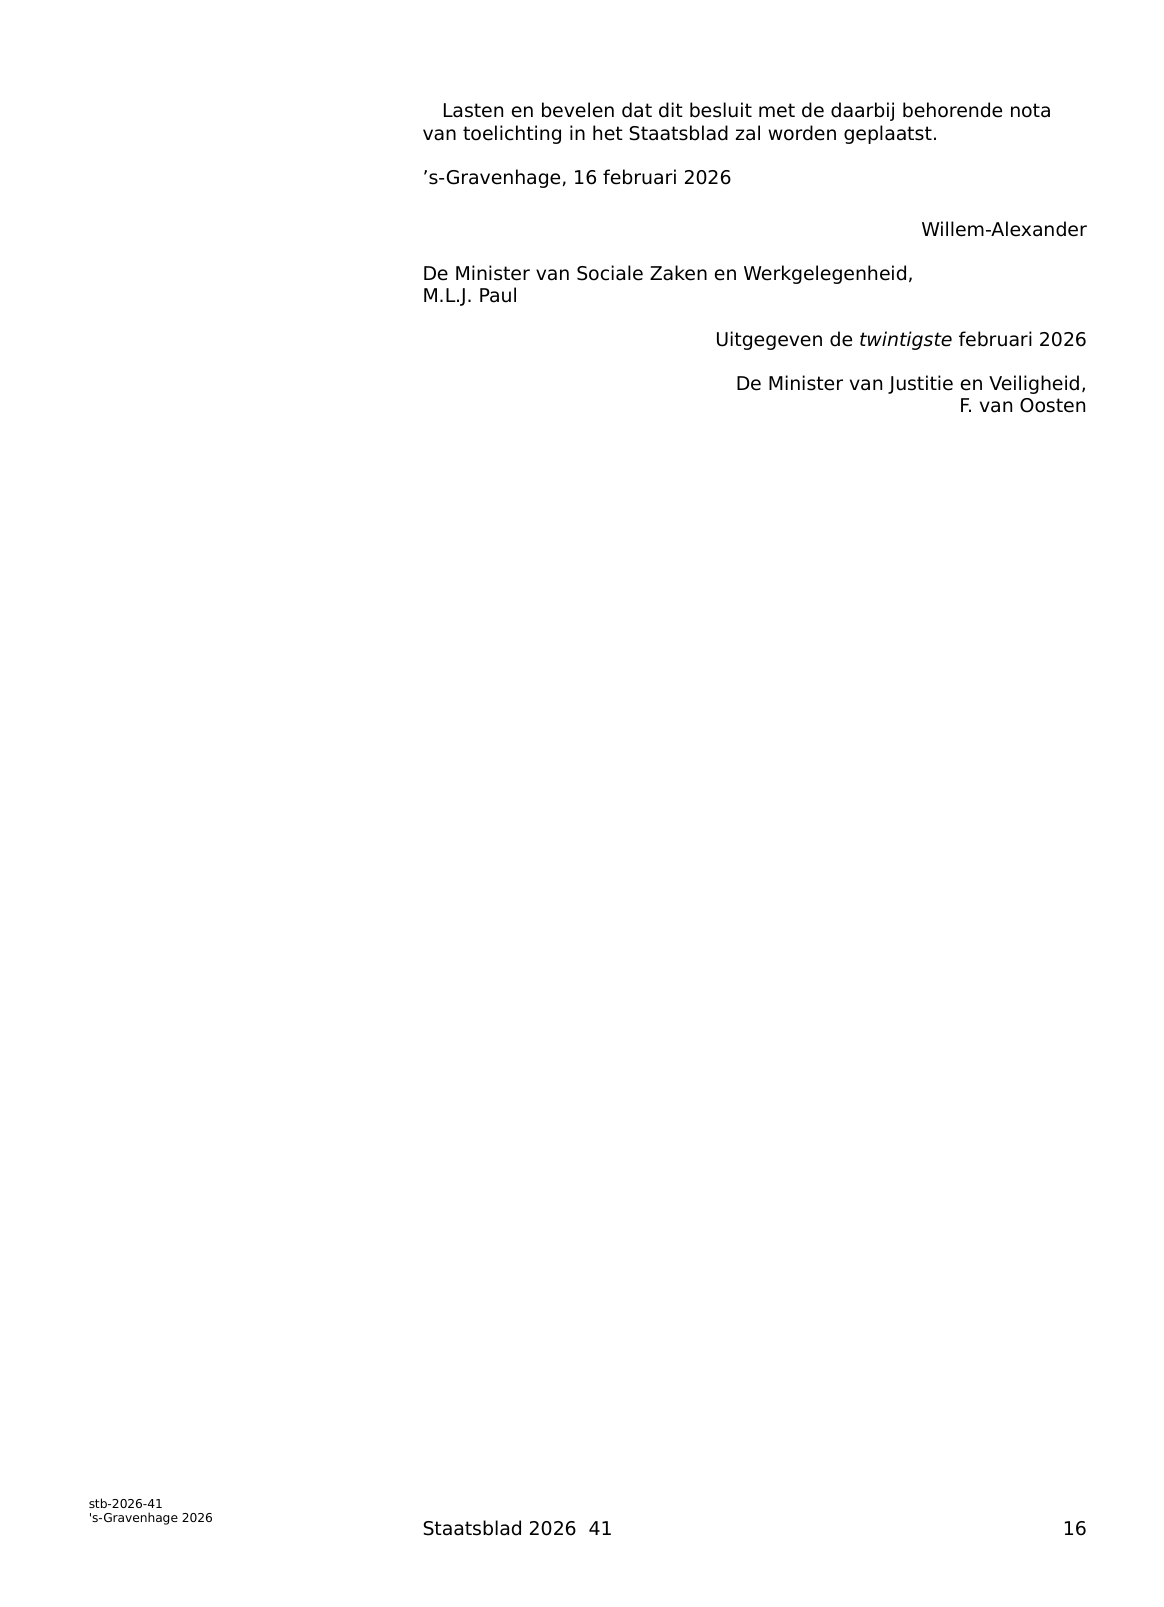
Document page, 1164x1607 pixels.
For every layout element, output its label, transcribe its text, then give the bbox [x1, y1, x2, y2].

text ’s-Gravenhage, 16 februari 2026 [422, 167, 1087, 188]
text Lasten en bevelen dat dit besluit met de daarbij behorende nota van toelichting in het Staatsblad zal worden geplaatst. [422, 100, 1087, 144]
text De Minister van Justitie en Veiligheid, F. van Oosten [422, 373, 1087, 417]
text stb-2026-41 [88, 1497, 323, 1511]
text Uitgegeven de twintigste februari 2026 [422, 329, 1087, 351]
text De Minister van Sociale Zaken en Werkgelegenheid, M.L.J. Paul [422, 263, 1087, 307]
text 's-Gravenhage 2026 [88, 1511, 323, 1525]
text Willem-Alexander [422, 218, 1087, 241]
